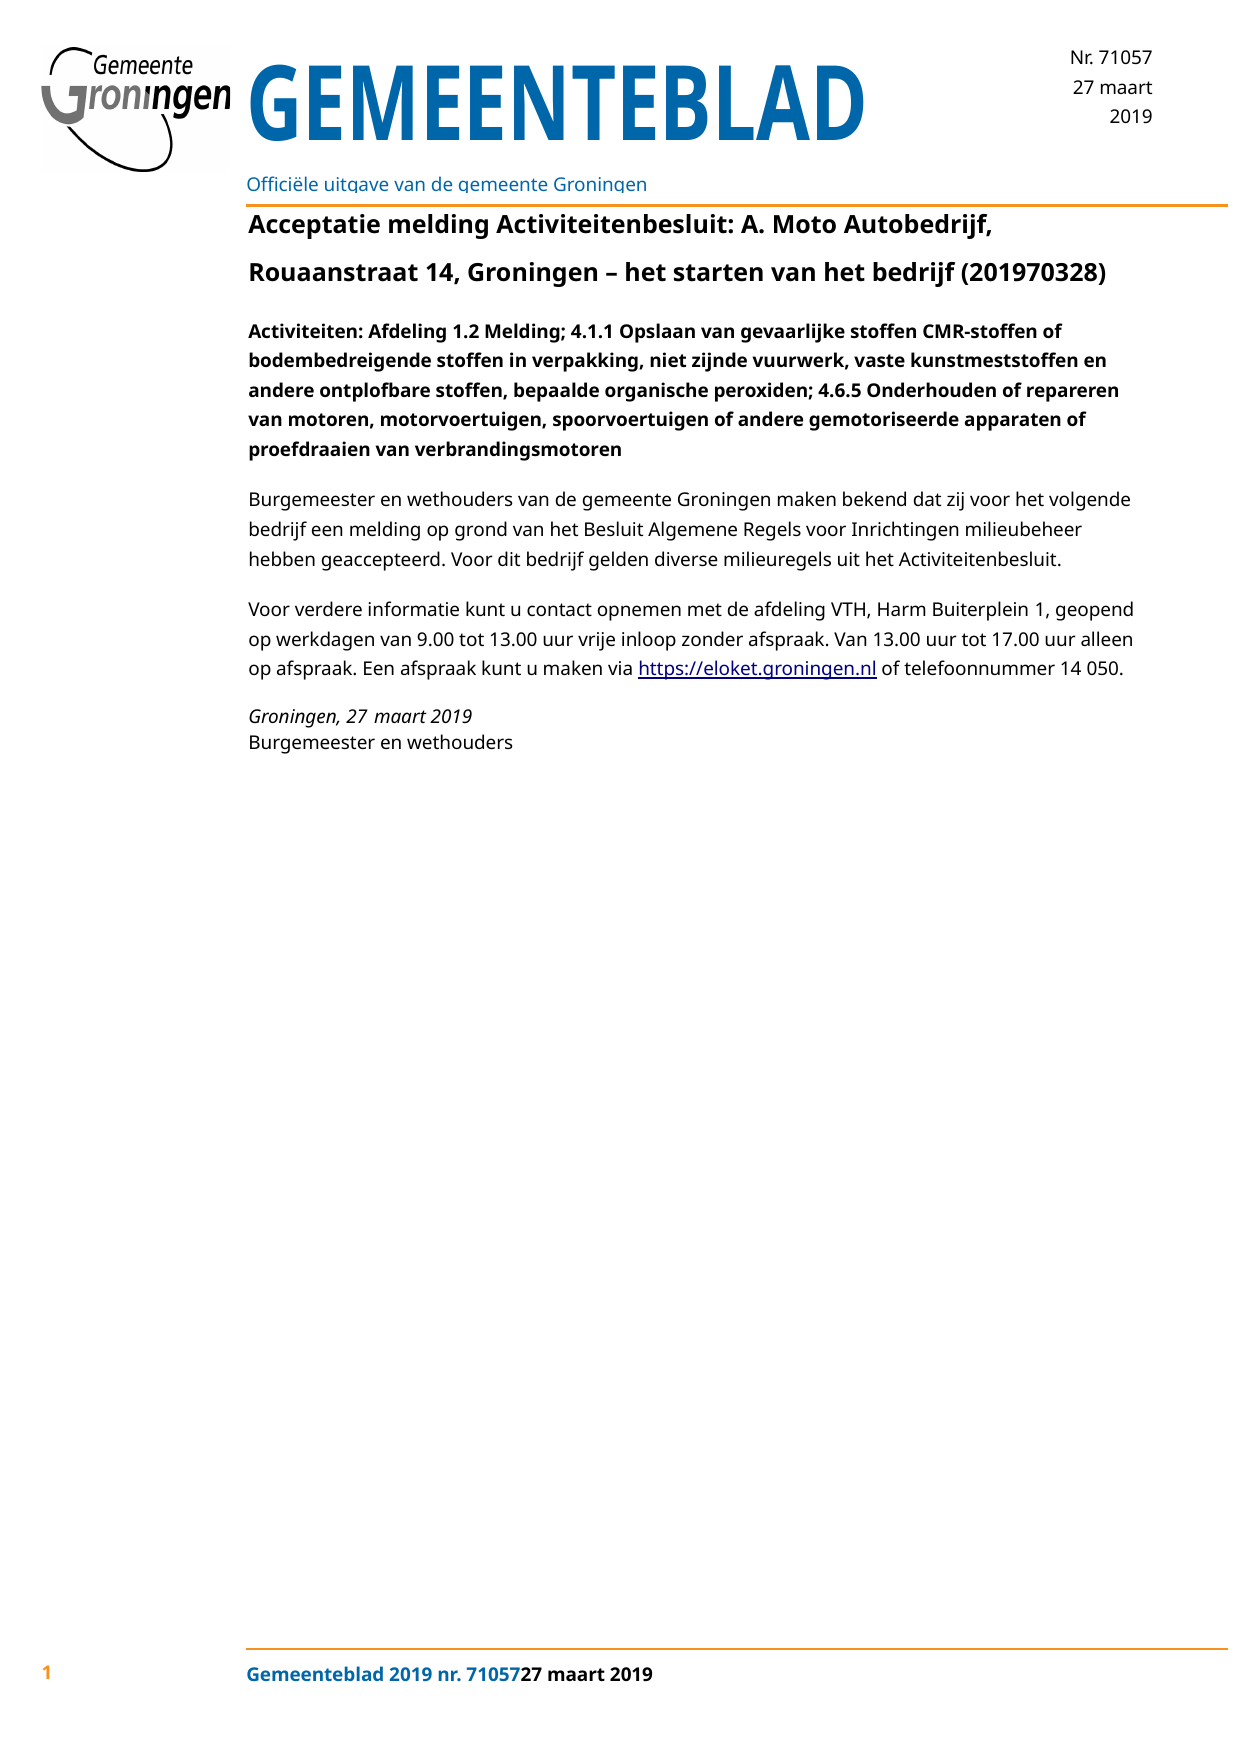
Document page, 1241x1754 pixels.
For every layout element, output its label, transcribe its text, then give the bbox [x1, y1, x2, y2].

text Groningen, 27 maart 2019 [248, 703, 1152, 729]
text Activiteiten: Afdeling 1.2 Melding; 4.1.1 Opslaan van gevaarlijke stoffen CMR-stoffen of bodembedreigende stoffen in verpakking, niet zijnde vuurwerk, vaste kunstmeststoffen en andere ontplofbare stoffen, bepaalde organische peroxiden; 4.6.5 Onderhouden of repareren van motoren, motorvoertuigen, spoorvoertuigen of andere gemotoriseerde apparaten of proefdraaien van verbrandingsmotoren [248, 318, 1152, 462]
text Acceptatie melding Activiteitenbesluit: A. Moto Autobedrijf, Rouaanstraat 14, Groningen – het starten van het bedrijf (201970328) [248, 207, 1152, 288]
picture [41, 47, 231, 172]
text Burgemeester en wethouders van de gemeente Groningen maken bekend dat zij voor het volgende bedrijf een melding op grond van het Besluit Algemene Regels voor Inrichtingen milieubeheer hebben geaccepteerd. Voor dit bedrijf gelden diverse milieuregels uit het Activiteitenbesluit. [248, 487, 1152, 572]
text Voor verdere informatie kunt u contact opnemen met de afdeling VTH, Harm Buiterplein 1, geopend op werkdagen van 9.00 tot 13.00 uur vrije inloop zonder afspraak. Van 13.00 uur tot 17.00 uur alleen op afspraak. Een afspraak kunt u maken via https://eloket.groningen.nl of telefoonnummer 14 050. [248, 596, 1152, 681]
text Burgemeester en wethouders [248, 729, 1152, 755]
